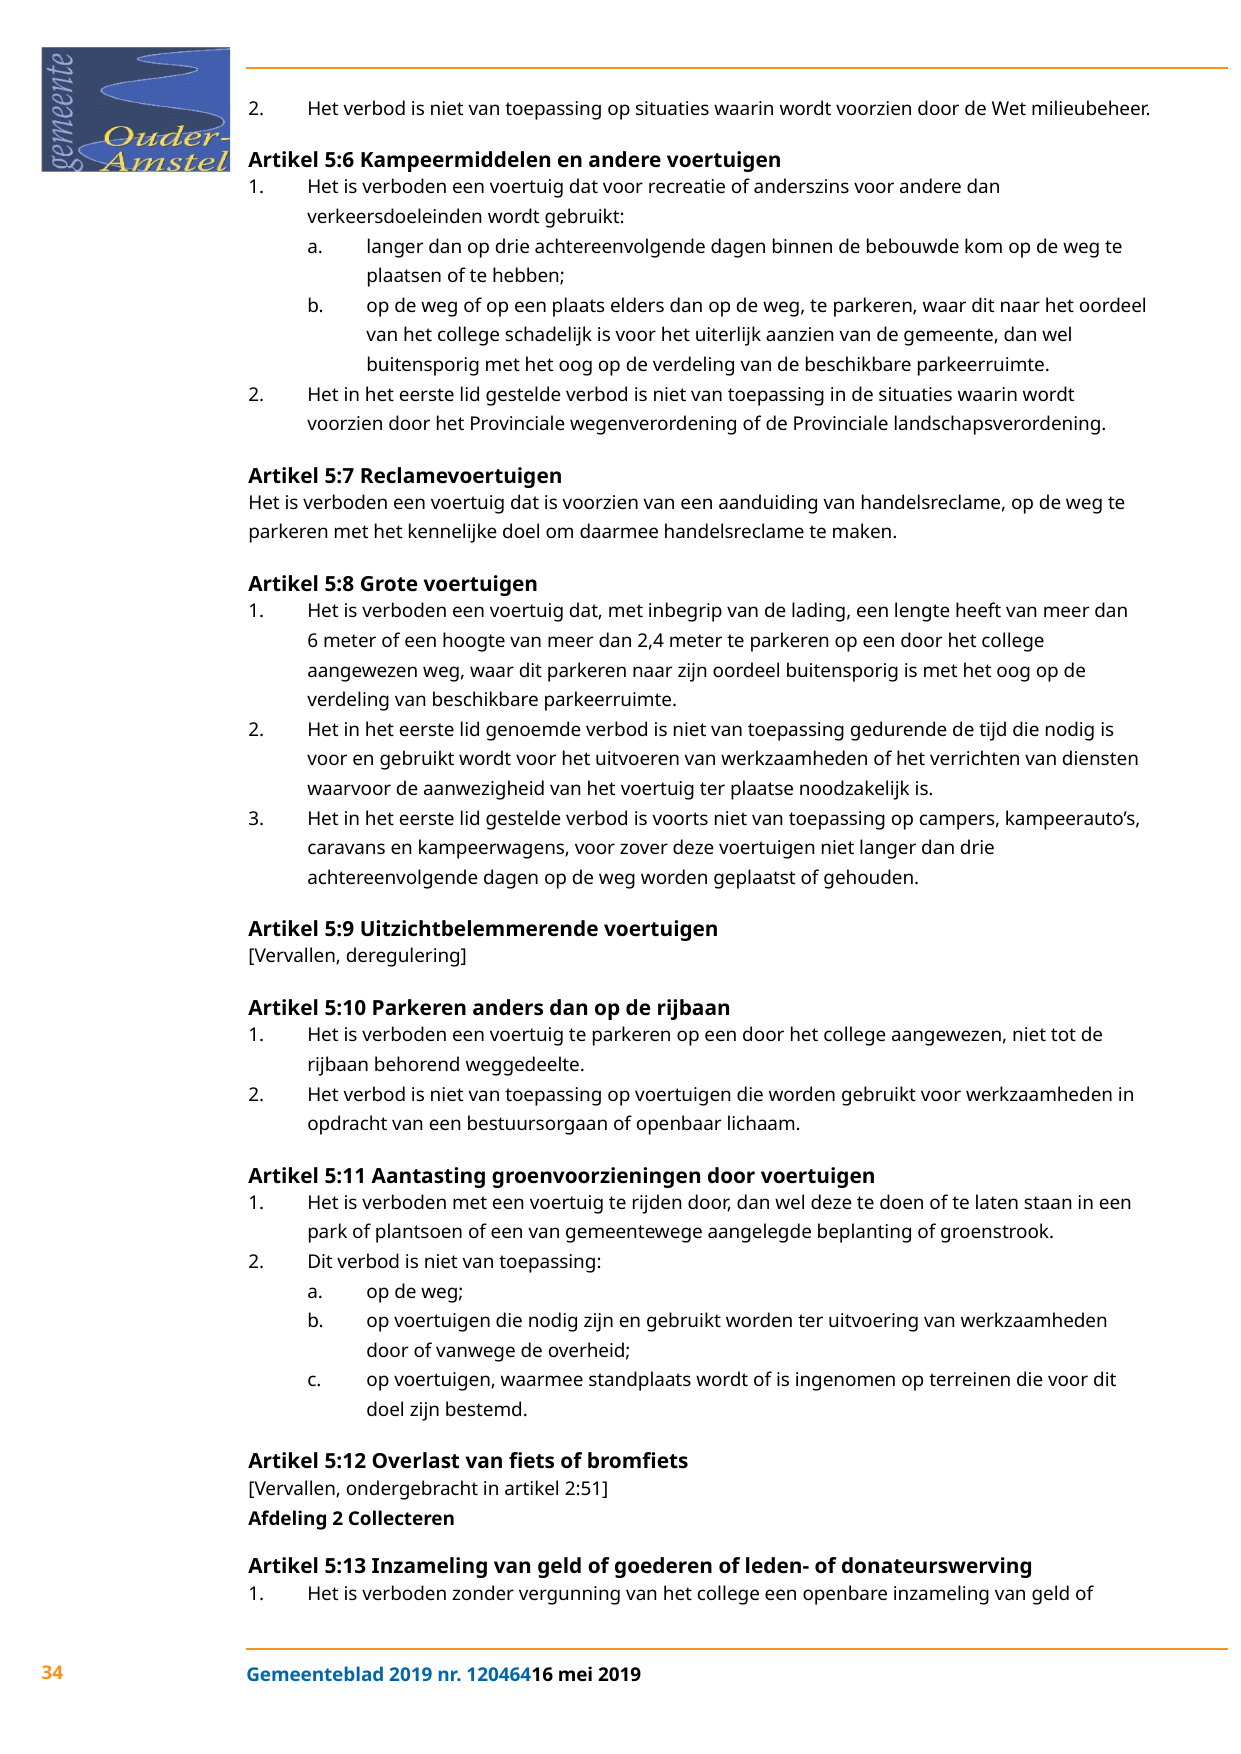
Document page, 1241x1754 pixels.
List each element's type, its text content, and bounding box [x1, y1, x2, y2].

text Artikel 5:13 Inzameling van geld of goederen of leden- of donateurswerving [248, 1551, 1152, 1580]
list op de weg; [307, 1278, 1152, 1304]
list Het verbod is niet van toepassing op voertuigen die worden gebruikt voor werkzaamheden in opdracht van een bestuursorgaan of openbaar lichaam. [248, 1081, 1152, 1136]
list op voertuigen, waarmee standplaats wordt of is ingenomen op terreinen die voor dit doel zijn bestemd. [307, 1367, 1152, 1422]
text Afdeling 2 Collecteren [248, 1505, 1152, 1530]
list Het is verboden een voertuig dat voor recreatie of anderszins voor andere dan verkeersdoeleinden wordt gebruikt: [248, 174, 1152, 229]
list Het in het eerste lid gestelde verbod is niet van toepassing in de situaties waarin wordt voorzien door het Provinciale wegenverordening of de Provinciale landschapsverordening. [248, 381, 1152, 436]
text Artikel 5:9 Uitzichtbelemmerende voertuigen [248, 914, 1152, 943]
list Het is verboden een voertuig dat, met inbegrip van de lading, een lengte heeft van meer dan 6 meter of een hoogte van meer dan 2,4 meter te parkeren op een door het college aangewezen weg, waar dit parkeren naar zijn oordeel buitensporig is met het oog op de verdeling van beschikbare parkeerruimte. [248, 598, 1152, 712]
list Het is verboden zonder vergunning van het college een openbare inzameling van geld of [248, 1580, 1152, 1605]
list Het in het eerste lid genoemde verbod is niet van toepassing gedurende de tijd die nodig is voor en gebruikt wordt voor het uitvoeren van werkzaamheden of het verrichten van diensten waarvoor de aanwezigheid van het voertuig ter plaatse noodzakelijk is. [248, 716, 1152, 801]
list langer dan op drie achtereenvolgende dagen binnen de bebouwde kom op de weg te plaatsen of te hebben; [307, 233, 1152, 288]
text Artikel 5:10 Parkeren anders dan op de rijbaan [248, 993, 1152, 1022]
text Artikel 5:6 Kampeermiddelen en andere voertuigen [248, 145, 1152, 174]
text [Vervallen, ondergebracht in artikel 2:51] [248, 1475, 1152, 1501]
list Het in het eerste lid gestelde verbod is voorts niet van toepassing op campers, kampeerauto’s, caravans en kampeerwagens, voor zover deze voertuigen niet langer dan drie achtereenvolgende dagen op de weg worden geplaatst of gehouden. [248, 805, 1152, 889]
text Artikel 5:7 Reclamevoertuigen [248, 461, 1152, 489]
list Dit verbod is niet van toepassing: [248, 1248, 1152, 1274]
list Het verbod is niet van toepassing op situaties waarin wordt voorzien door de Wet milieubeheer. [248, 95, 1152, 121]
list op voertuigen die nodig zijn en gebruikt worden ter uitvoering van werkzaamheden door of vanwege de overheid; [307, 1307, 1152, 1363]
list op de weg of op een plaats elders dan op de weg, te parkeren, waar dit naar het oordeel van het college schadelijk is voor het uiterlijk aanzien van de gemeente, dan wel buitensporig met het oog op de verdeling van de beschikbare parkeerruimte. [307, 292, 1152, 377]
text Artikel 5:8 Grote voertuigen [248, 569, 1152, 598]
text Artikel 5:11 Aantasting groenvoorzieningen door voertuigen [248, 1161, 1152, 1189]
picture [41, 47, 231, 172]
list Het is verboden met een voertuig te rijden door, dan wel deze te doen of te laten staan in een park of plantsoen of een van gemeentewege aangelegde beplanting of groenstrook. [248, 1189, 1152, 1244]
text Artikel 5:12 Overlast van fiets of bromfiets [248, 1447, 1152, 1475]
text [Vervallen, deregulering] [248, 943, 1152, 968]
list Het is verboden een voertuig te parkeren op een door het college aangewezen, niet tot de rijbaan behorend weggedeelte. [248, 1022, 1152, 1077]
text Het is verboden een voertuig dat is voorzien van een aanduiding van handelsreclame, op de weg te parkeren met het kennelijke doel om daarmee handelsreclame te maken. [248, 489, 1152, 544]
